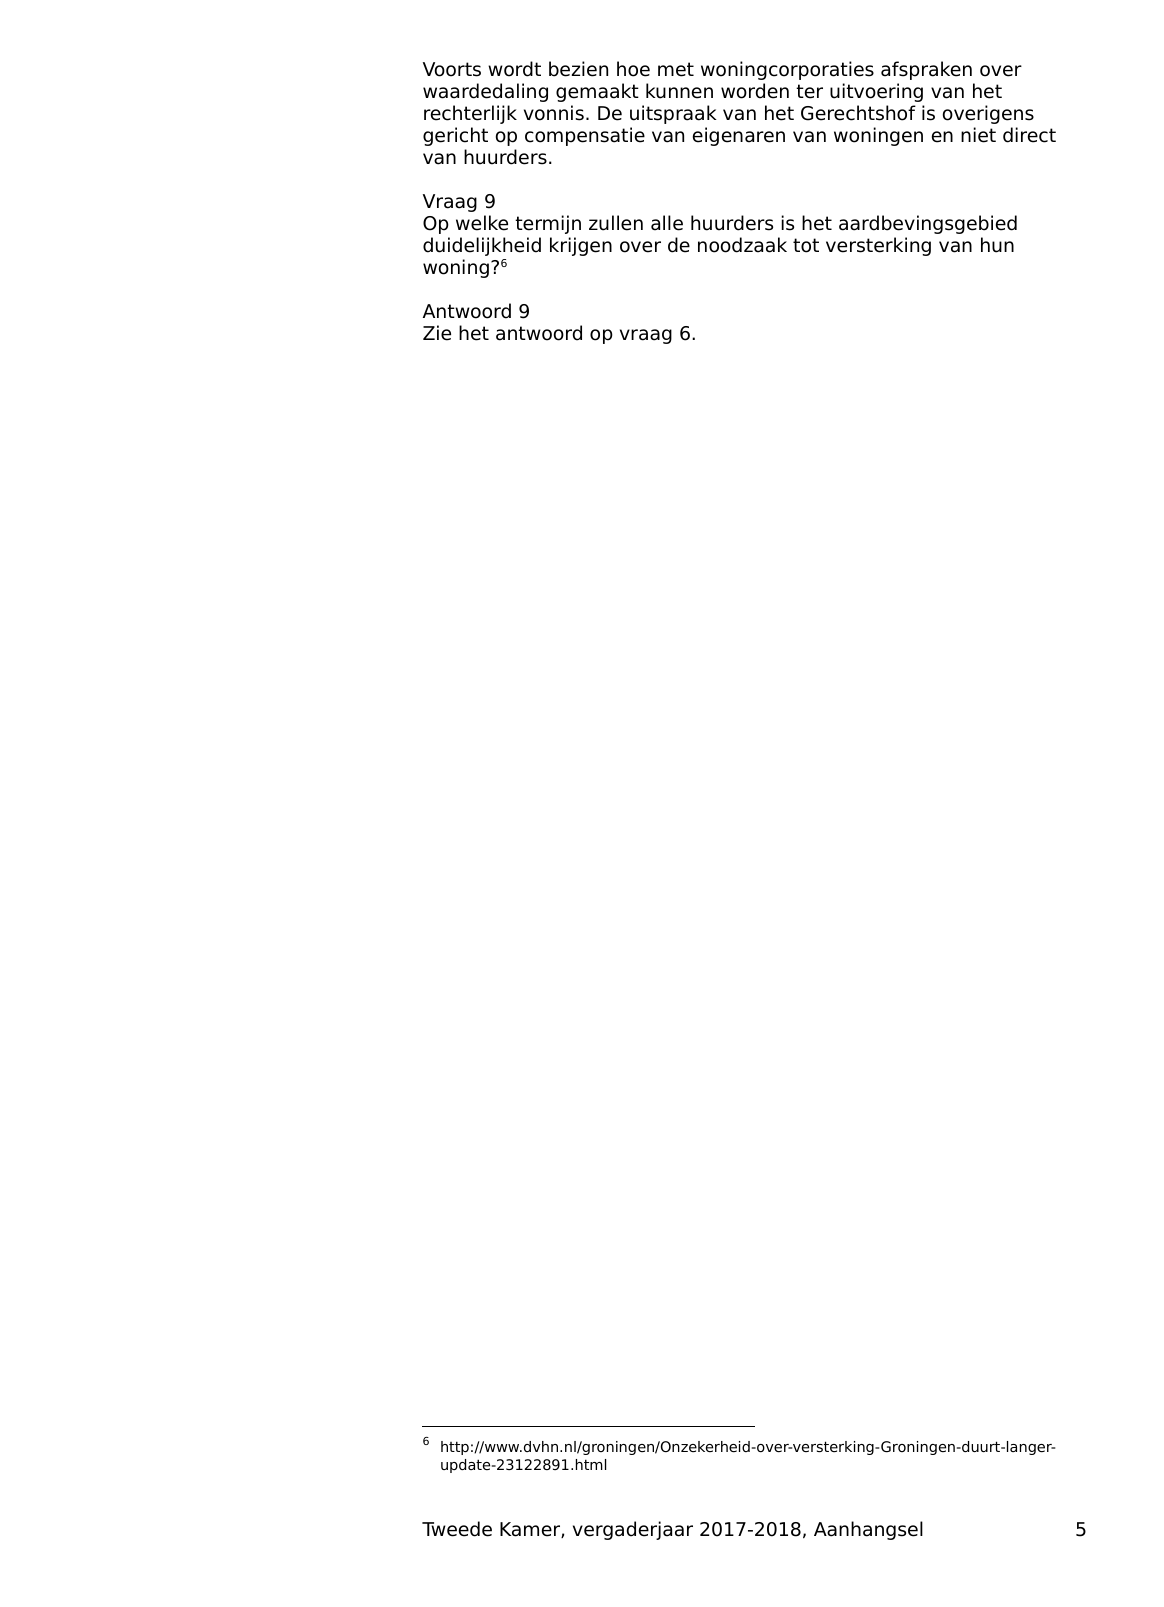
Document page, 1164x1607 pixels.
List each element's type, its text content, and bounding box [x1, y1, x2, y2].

text Zie het antwoord op vraag 6. [422, 323, 1087, 345]
text Op welke termijn zullen alle huurders is het aardbevingsgebied duidelijkheid krijgen over de noodzaak tot versterking van hun woning? [422, 213, 1087, 279]
text http://www.dvhn.nl/groningen/Onzekerheid-over-versterking-Groningen-duurt-langer-update-23122891.html [422, 1435, 1087, 1474]
text Voorts wordt bezien hoe met woningcorporaties afspraken over waardedaling gemaakt kunnen worden ter uitvoering van het rechterlijk vonnis. De uitspraak van het Gerechtshof is overigens gericht op compensatie van eigenaren van woningen en niet direct van huurders. [422, 59, 1087, 169]
text Vraag 9 [422, 191, 1087, 213]
text Antwoord 9 [422, 301, 1087, 323]
